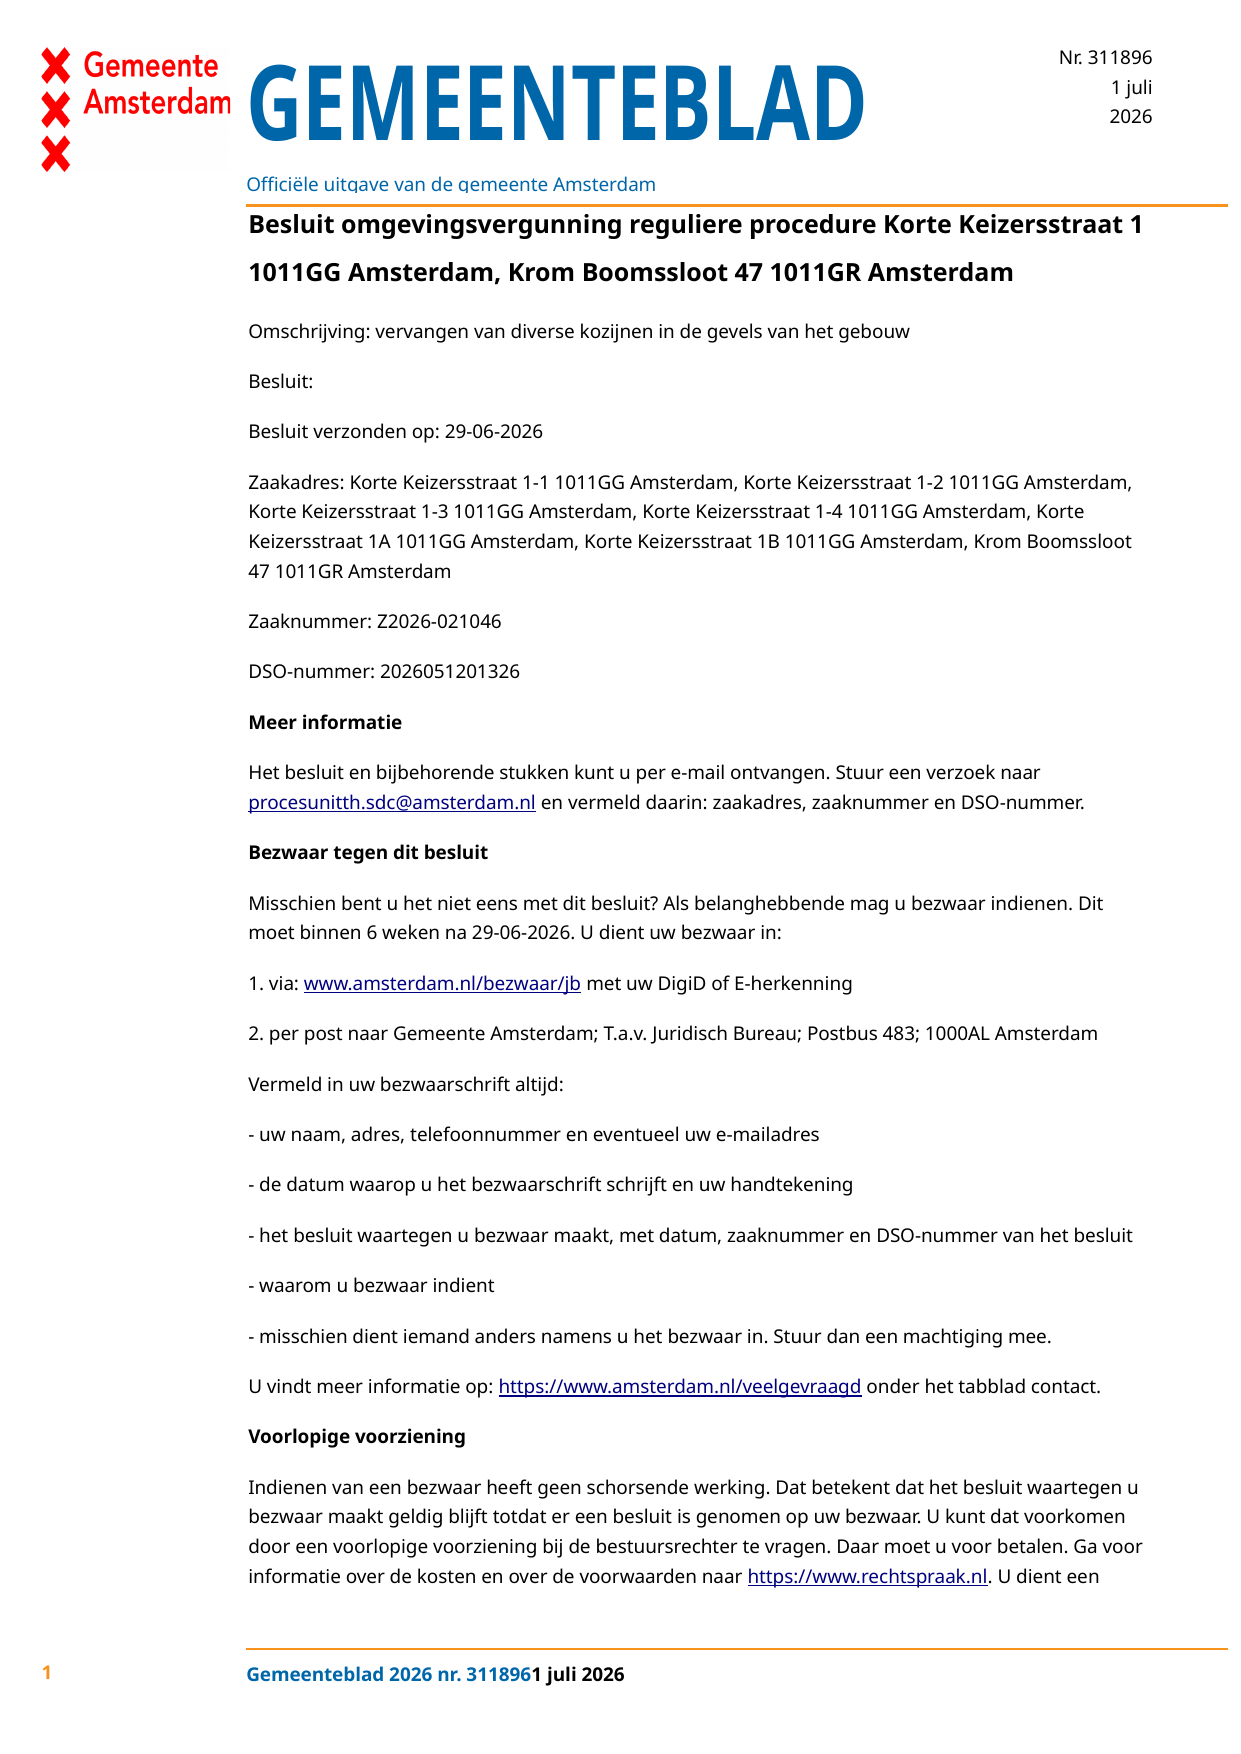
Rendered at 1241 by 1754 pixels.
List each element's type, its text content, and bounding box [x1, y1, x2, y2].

text Indienen van een bezwaar heeft geen schorsende werking. Dat betekent dat het besluit waartegen u bezwaar maakt geldig blijft totdat er een besluit is genomen op uw bezwaar. U kunt dat voorkomen door een voorlopige voorziening bij de bestuursrechter te vragen. Daar moet u voor betalen. Ga voor informatie over de kosten en over de voorwaarden naar https://www.rechtspraak.nl. U dient een [248, 1474, 1152, 1589]
text Vermeld in uw bezwaarschrift altijd: [248, 1071, 1152, 1097]
text Besluit: [248, 368, 1152, 394]
text Voorlopige voorziening [248, 1424, 1152, 1449]
text Besluit omgevingsvergunning reguliere procedure Korte Keizersstraat 1 1011GG Amsterdam, Krom Boomssloot 47 1011GR Amsterdam [248, 207, 1152, 288]
text - waarom u bezwaar indient [248, 1272, 1152, 1298]
picture [41, 47, 231, 172]
text - misschien dient iemand anders namens u het bezwaar in. Stuur dan een machtiging mee. [248, 1323, 1152, 1349]
text Besluit verzonden op: 29-06-2026 [248, 419, 1152, 444]
text - uw naam, adres, telefoonnummer en eventueel uw e-mailadres [248, 1121, 1152, 1147]
text - de datum waarop u het bezwaarschrift schrijft en uw handtekening [248, 1172, 1152, 1197]
text Meer informatie [248, 709, 1152, 735]
text Omschrijving: vervangen van diverse kozijnen in de gevels van het gebouw [248, 318, 1152, 344]
text 1. via: www.amsterdam.nl/bezwaar/jb met uw DigiD of E-herkenning [248, 970, 1152, 996]
text Het besluit en bijbehorende stukken kunt u per e-mail ontvangen. Stuur een verzoek naar procesunitth.sdc@amsterdam.nl en vermeld daarin: zaakadres, zaaknummer en DSO-nummer. [248, 759, 1152, 815]
text 2. per post naar Gemeente Amsterdam; T.a.v. Juridisch Bureau; Postbus 483; 1000AL Amsterdam [248, 1020, 1152, 1046]
text U vindt meer informatie op: https://www.amsterdam.nl/veelgevraagd onder het tabblad contact. [248, 1373, 1152, 1399]
text Bezwaar tegen dit besluit [248, 839, 1152, 865]
text - het besluit waartegen u bezwaar maakt, met datum, zaaknummer en DSO-nummer van het besluit [248, 1222, 1152, 1248]
text Misschien bent u het niet eens met dit besluit? Als belanghebbende mag u bezwaar indienen. Dit moet binnen 6 weken na 29-06-2026. U dient uw bezwaar in: [248, 890, 1152, 945]
text Zaakadres: Korte Keizersstraat 1-1 1011GG Amsterdam, Korte Keizersstraat 1-2 1011GG Amsterdam, Korte Keizersstraat 1-3 1011GG Amsterdam, Korte Keizersstraat 1-4 1011GG Amsterdam, Korte Keizersstraat 1A 1011GG Amsterdam, Korte Keizersstraat 1B 1011GG Amsterdam, Krom Boomssloot 47 1011GR Amsterdam [248, 469, 1152, 584]
text DSO-nummer: 2026051201326 [248, 659, 1152, 684]
text Zaaknummer: Z2026-021046 [248, 608, 1152, 634]
